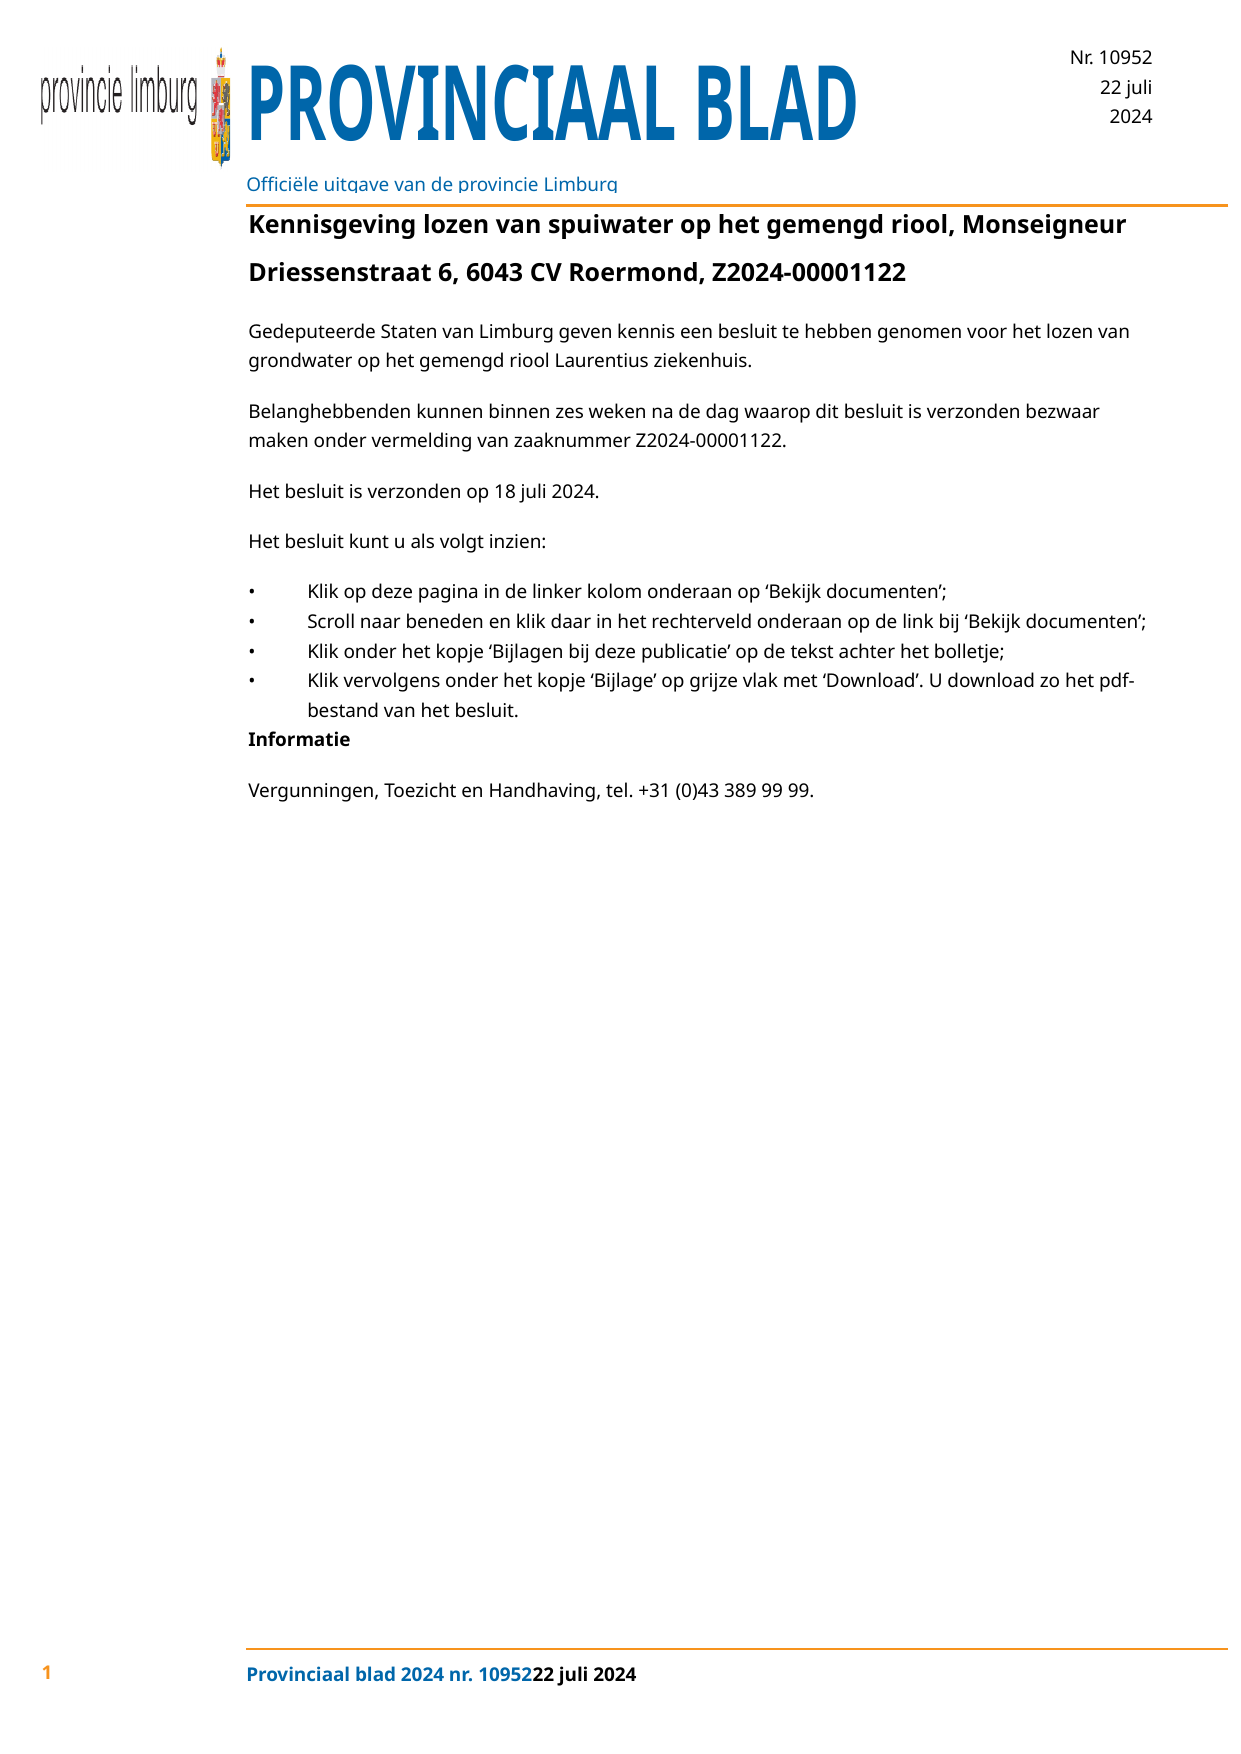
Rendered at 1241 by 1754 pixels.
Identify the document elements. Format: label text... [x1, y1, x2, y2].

text Gedeputeerde Staten van Limburg geven kennis een besluit te hebben genomen voor het lozen van grondwater op het gemengd riool Laurentius ziekenhuis. [248, 318, 1152, 373]
text Het besluit kunt u als volgt inzien: [248, 528, 1152, 554]
list Klik onder het kopje ‘Bijlagen bij deze publicatie’ op de tekst achter het bolletje; [248, 638, 1152, 664]
text Kennisgeving lozen van spuiwater op het gemengd riool, Monseigneur Driessenstraat 6, 6043 CV Roermond, Z2024-00001122 [248, 207, 1152, 288]
list Klik op deze pagina in de linker kolom onderaan op ‘Bekijk documenten’; [248, 579, 1152, 604]
text Informatie [248, 727, 1152, 752]
text Vergunningen, Toezicht en Handhaving, tel. +31 (0)43 389 99 99. [248, 777, 1152, 803]
list Scroll naar beneden en klik daar in het rechterveld onderaan op de link bij ‘Bekijk documenten’; [248, 608, 1152, 634]
text Belanghebbenden kunnen binnen zes weken na de dag waarop dit besluit is verzonden bezwaar maken onder vermelding van zaaknummer Z2024-00001122. [248, 398, 1152, 453]
list Klik vervolgens onder het kopje ‘Bijlage’ op grijze vlak met ‘Download’. U download zo het pdf-bestand van het besluit. [248, 667, 1152, 723]
picture [41, 47, 231, 172]
text Het besluit is verzonden op 18 juli 2024. [248, 478, 1152, 504]
